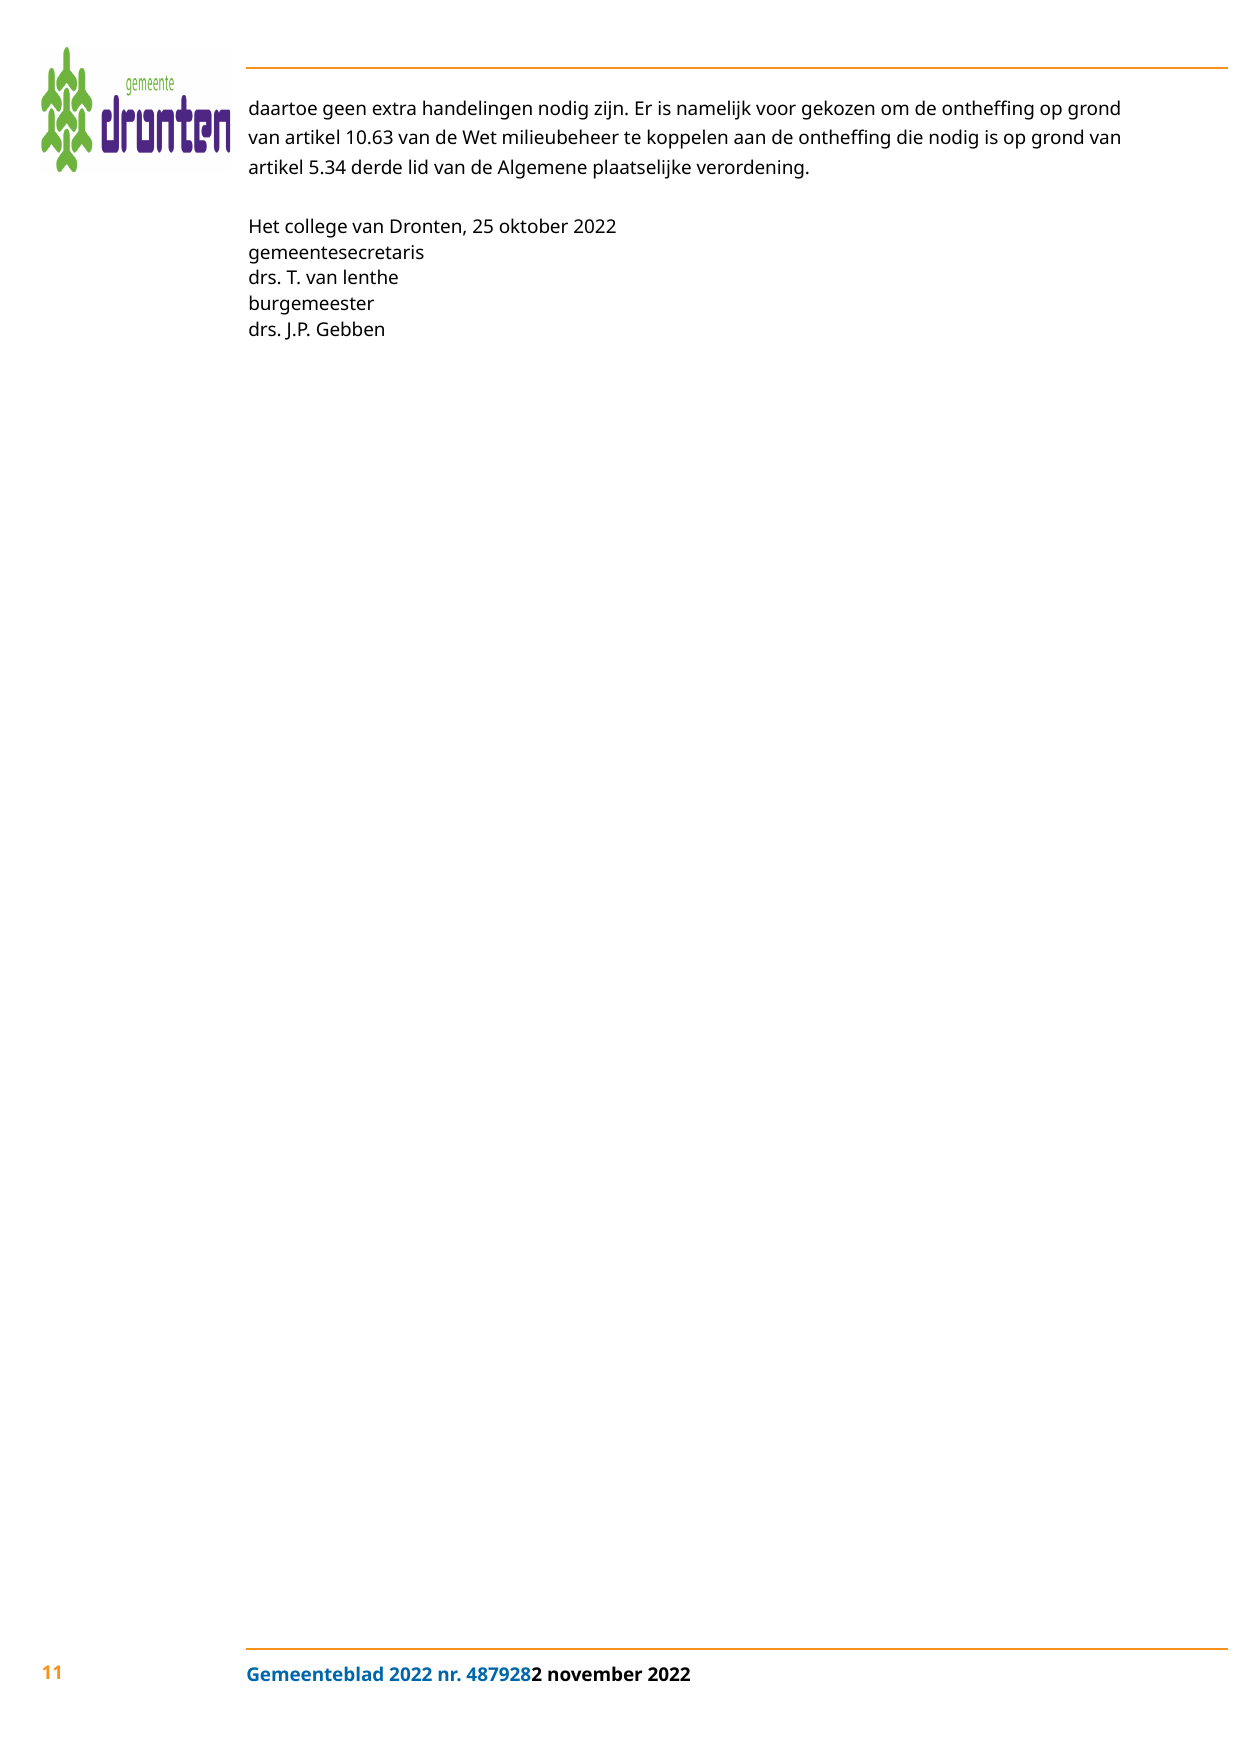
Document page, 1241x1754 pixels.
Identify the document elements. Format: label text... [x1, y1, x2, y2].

picture [41, 47, 231, 172]
text gemeentesecretaris [248, 239, 1152, 264]
text drs. J.P. Gebben [248, 316, 1152, 342]
text burgemeester [248, 290, 1152, 316]
text daartoe geen extra handelingen nodig zijn. Er is namelijk voor gekozen om de ontheffing op grond van artikel 10.63 van de Wet milieubeheer te koppelen aan de ontheffing die nodig is op grond van artikel 5.34 derde lid van de Algemene plaatselijke verordening. [248, 95, 1152, 180]
text drs. T. van lenthe [248, 264, 1152, 290]
text Het college van Dronten, 25 oktober 2022 [248, 213, 1152, 239]
